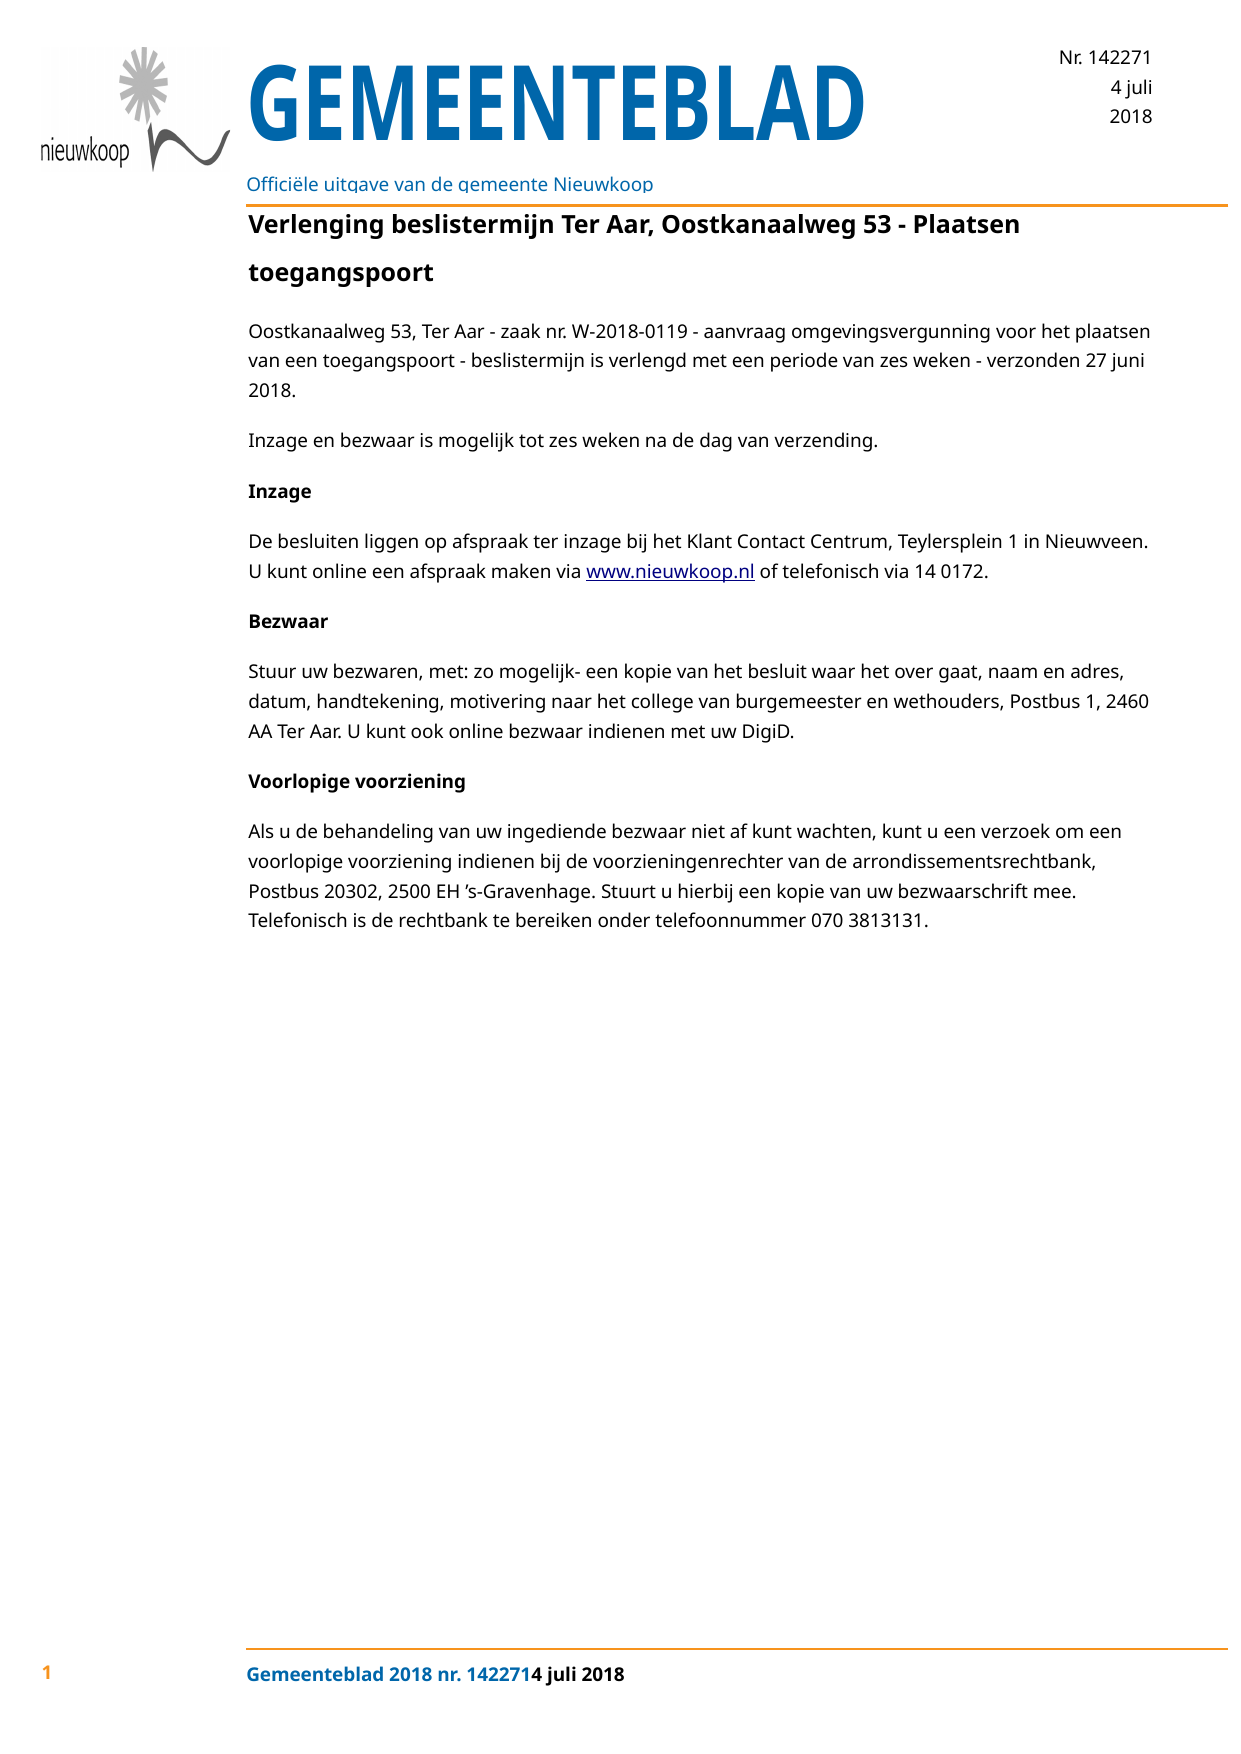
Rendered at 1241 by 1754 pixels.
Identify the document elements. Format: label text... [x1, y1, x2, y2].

text Stuur uw bezwaren, met: zo mogelijk- een kopie van het besluit waar het over gaat, naam en adres, datum, handtekening, motivering naar het college van burgemeester en wethouders, Postbus 1, 2460 AA Ter Aar. U kunt ook online bezwaar indienen met uw DigiD. [248, 659, 1152, 744]
text Verlenging beslistermijn Ter Aar, Oostkanaalweg 53 - Plaatsen toegangspoort [248, 207, 1152, 288]
text Inzage [248, 478, 1152, 504]
text Bezwaar [248, 608, 1152, 634]
text Oostkanaalweg 53, Ter Aar - zaak nr. W-2018-0119 - aanvraag omgevingsvergunning voor het plaatsen van een toegangspoort - beslistermijn is verlengd met een periode van zes weken - verzonden 27 juni 2018. [248, 318, 1152, 403]
picture [41, 47, 231, 172]
text Als u de behandeling van uw ingediende bezwaar niet af kunt wachten, kunt u een verzoek om een voorlopige voorziening indienen bij de voorzieningenrechter van de arrondissementsrechtbank, Postbus 20302, 2500 EH ’s-Gravenhage. Stuurt u hierbij een kopie van uw bezwaarschrift mee. Telefonisch is de rechtbank te bereiken onder telefoonnummer 070 3813131. [248, 819, 1152, 933]
text Voorlopige voorziening [248, 768, 1152, 794]
text De besluiten liggen op afspraak ter inzage bij het Klant Contact Centrum, Teylersplein 1 in Nieuwveen. U kunt online een afspraak maken via www.nieuwkoop.nl of telefonisch via 14 0172. [248, 528, 1152, 584]
text Inzage en bezwaar is mogelijk tot zes weken na de dag van verzending. [248, 427, 1152, 453]
